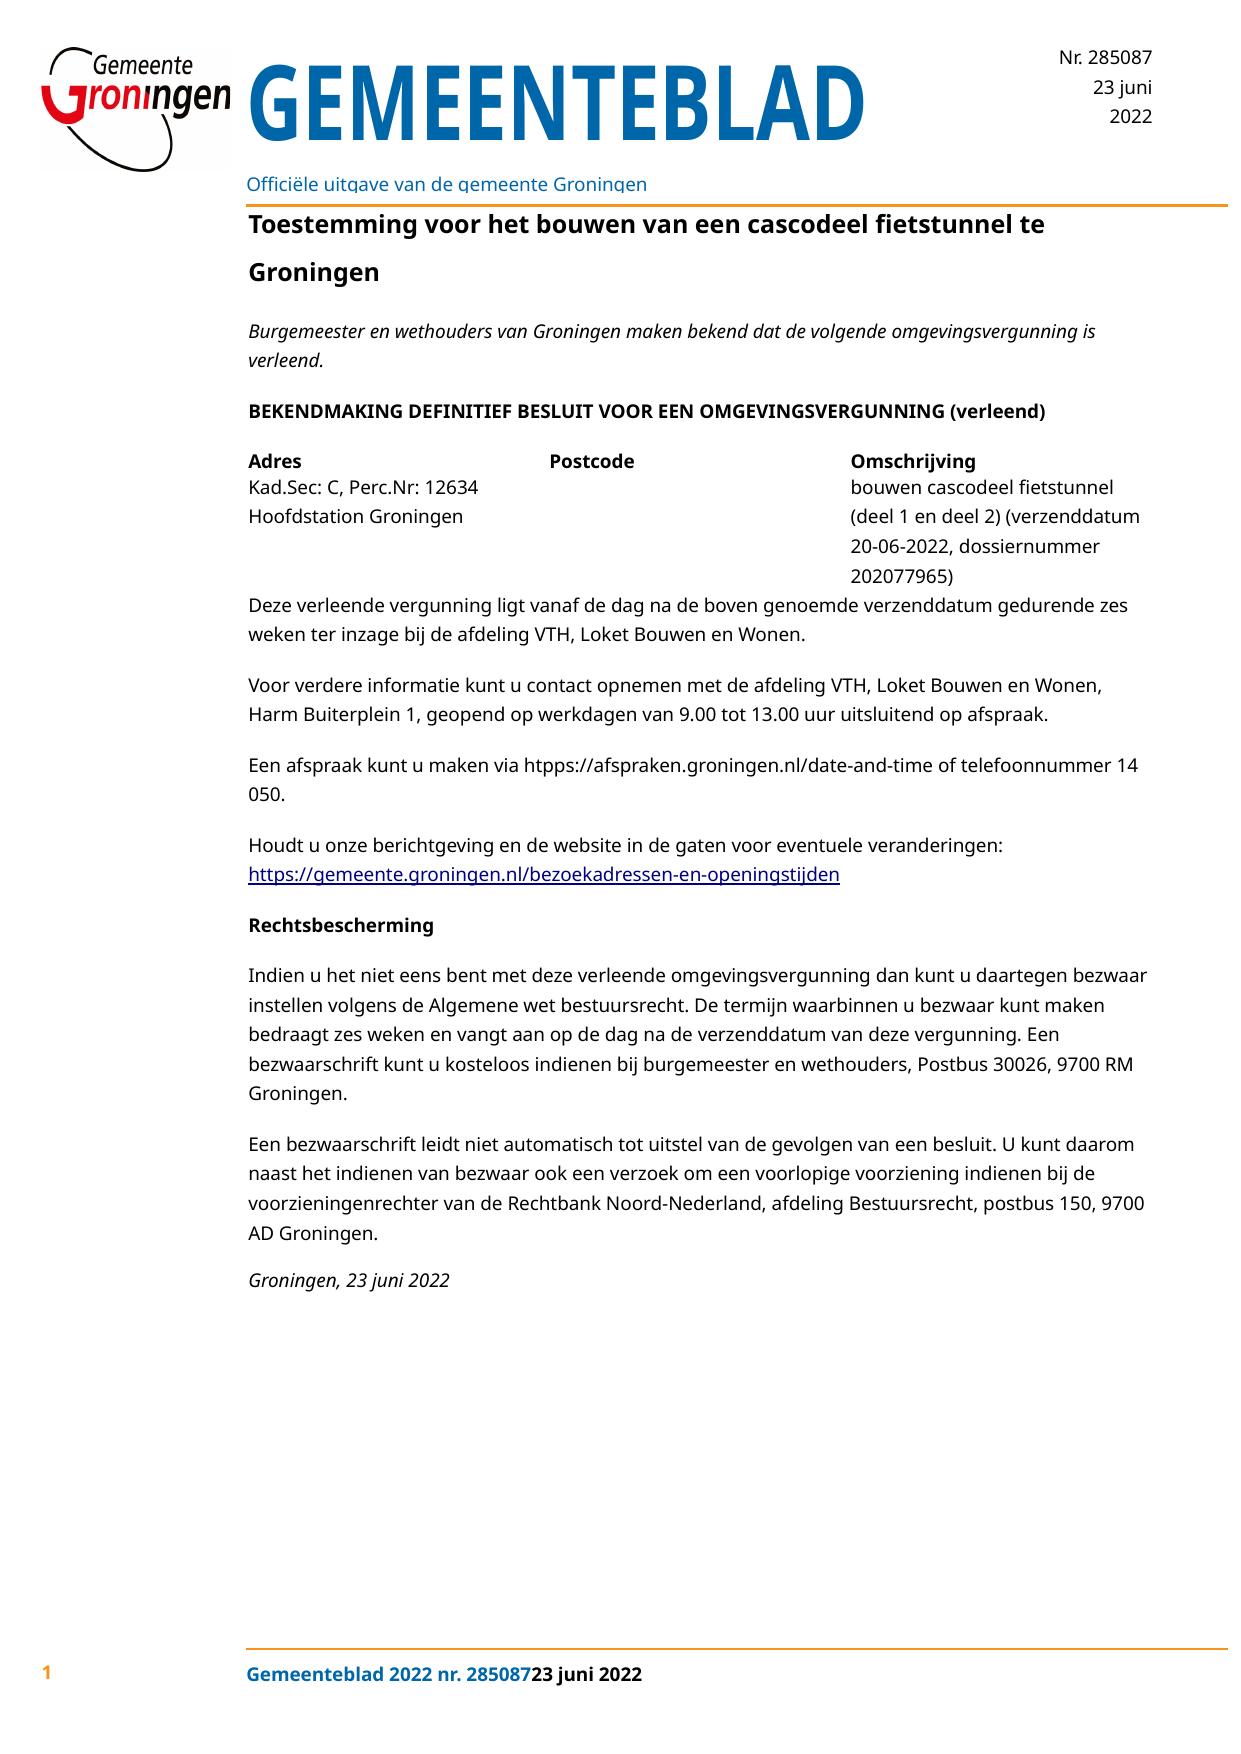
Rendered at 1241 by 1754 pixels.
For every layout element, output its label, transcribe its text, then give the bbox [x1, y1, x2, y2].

text Houdt u onze berichtgeving en de website in de gaten voor eventuele veranderingen: https://gemeente.groningen.nl/bezoekadressen-en-openingstijden [248, 832, 1152, 887]
text Burgemeester en wethouders van Groningen maken bekend dat de volgende omgevingsvergunning is verleend. [248, 318, 1152, 373]
text Toestemming voor het bouwen van een cascodeel fietstunnel te Groningen [248, 207, 1152, 288]
text Deze verleende vergunning ligt vanaf de dag na de boven genoemde verzenddatum gedurende zes weken ter inzage bij de afdeling VTH, Loket Bouwen en Wonen. [248, 592, 1152, 647]
text BEKENDMAKING DEFINITIEF BESLUIT VOOR EEN OMGEVINGSVERGUNNING (verleend) [248, 398, 1152, 424]
picture [41, 47, 231, 172]
text Groningen, 23 juni 2022 [248, 1268, 1152, 1293]
table_cell Kad.Sec: C, Perc.Nr: 12634 Hoofdstation Groningen [248, 474, 549, 589]
table_cell [549, 474, 850, 589]
text Een afspraak kunt u maken via htpps://afspraken.groningen.nl/date-and-time of telefoonnummer 14 050. [248, 752, 1152, 807]
text Een bezwaarschrift leidt niet automatisch tot uitstel van de gevolgen van een besluit. U kunt daarom naast het indienen van bezwaar ook een verzoek om een voorlopige voorziening indienen bij de voorzieningenrechter van de Rechtbank Noord-Nederland, afdeling Bestuursrecht, postbus 150, 9700 AD Groningen. [248, 1131, 1152, 1246]
table_header Postcode [549, 449, 850, 474]
text Rechtsbescherming [248, 912, 1152, 938]
text Indien u het niet eens bent met deze verleende omgevingsvergunning dan kunt u daartegen bezwaar instellen volgens de Algemene wet bestuursrecht. De termijn waarbinnen u bezwaar kunt maken bedraagt zes weken en vangt aan op de dag na de verzenddatum van deze vergunning. Een bezwaarschrift kunt u kosteloos indienen bij burgemeester en wethouders, Postbus 30026, 9700 RM Groningen. [248, 962, 1152, 1106]
table_header Omschrijving [850, 449, 1152, 474]
table_header Adres [248, 449, 549, 474]
table_cell bouwen cascodeel fietstunnel (deel 1 en deel 2) (verzenddatum 20-06-2022, dossiernummer 202077965) [850, 474, 1152, 589]
text Voor verdere informatie kunt u contact opnemen met de afdeling VTH, Loket Bouwen en Wonen, Harm Buiterplein 1, geopend op werkdagen van 9.00 tot 13.00 uur uitsluitend op afspraak. [248, 672, 1152, 727]
